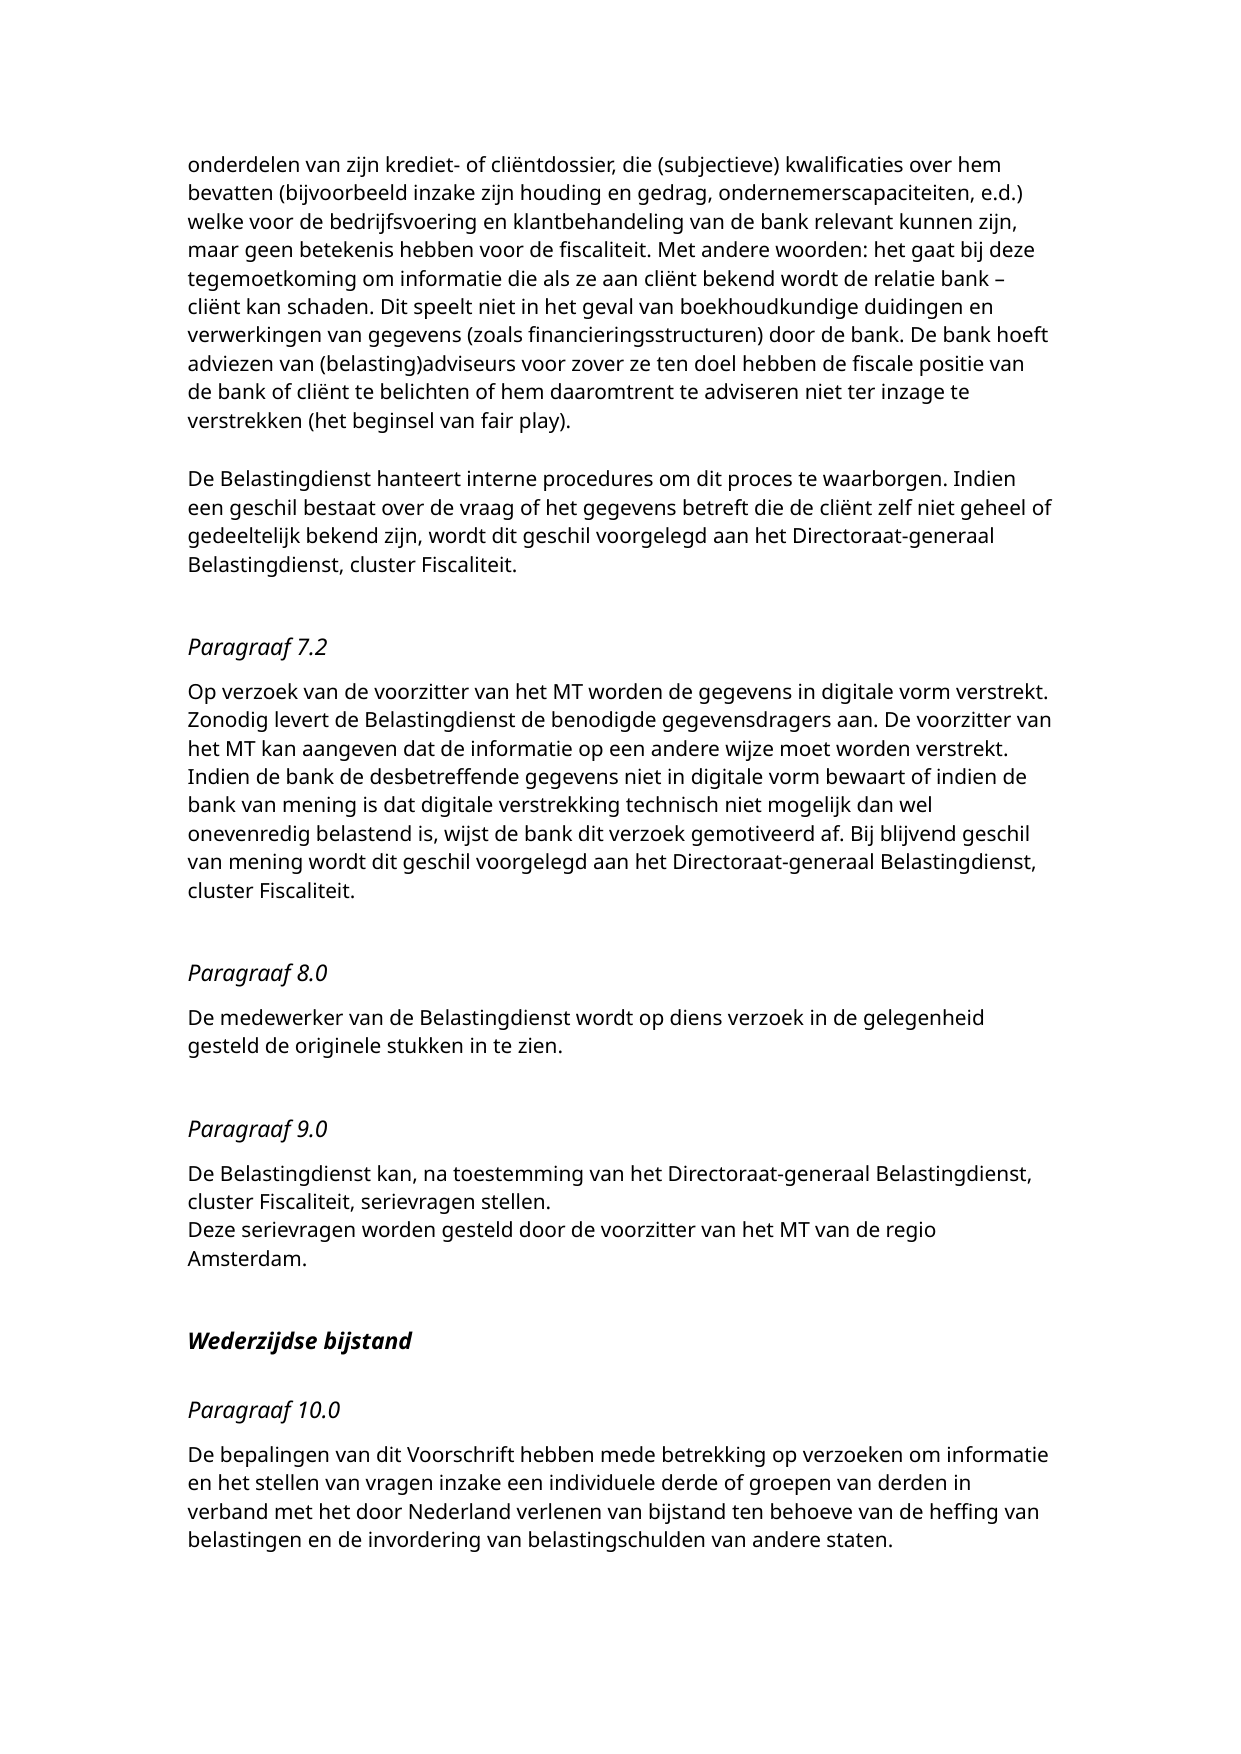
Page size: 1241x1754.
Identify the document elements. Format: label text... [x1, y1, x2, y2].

subtitle Paragraaf 9.0 [187, 1112, 1053, 1144]
subtitle Paragraaf 8.0 [187, 957, 1053, 988]
subtitle Paragraaf 7.2 [187, 631, 1053, 662]
text onderdelen van zijn krediet- of cliëntdossier, die (subjectieve) kwalificaties over hem bevatten (bijvoorbeeld inzake zijn houding en gedrag, ondernemerscapaciteiten, e.d.) welke voor de bedrijfsvoering en klantbehandeling van de bank relevant kunnen zijn, maar geen betekenis hebben voor de fiscaliteit. Met andere woorden: het gaat bij deze tegemoetkoming om informatie die als ze aan cliënt bekend wordt de relatie bank – cliënt kan schaden. Dit speelt niet in het geval van boekhoudkundige duidingen en verwerkingen van gegevens (zoals financieringsstructuren) door de bank. De bank hoeft adviezen van (belasting)adviseurs voor zover ze ten doel hebben de fiscale positie van de bank of cliënt te belichten of hem daaromtrent te adviseren niet ter inzage te verstrekken (het beginsel van fair play). [187, 150, 1053, 434]
text Indien de bank de desbetreffende gegevens niet in digitale vorm bewaart of indien de bank van mening is dat digitale verstrekking technisch niet mogelijk dan wel onevenredig belastend is, wijst de bank dit verzoek gemotiveerd af. Bij blijvend geschil van mening wordt dit geschil voorgelegd aan het Directoraat-generaal Belastingdienst, cluster Fiscaliteit. [187, 762, 1053, 904]
subtitle Wederzijdse bijstand [187, 1325, 1053, 1356]
text Op verzoek van de voorzitter van het MT worden de gegevens in digitale vorm verstrekt. Zonodig levert de Belastingdienst de benodigde gegevensdragers aan. De voorzitter van het MT kan aangeven dat de informatie op een andere wijze moet worden verstrekt. [187, 677, 1053, 762]
subtitle Paragraaf 10.0 [187, 1394, 1053, 1425]
text De bepalingen van dit Voorschrift hebben mede betrekking op verzoeken om informatie en het stellen van vragen inzake een individuele derde of groepen van derden in verband met het door Nederland verlenen van bijstand ten behoeve van de heffing van belastingen en de invordering van belastingschulden van andere staten. [187, 1440, 1053, 1554]
text De medewerker van de Belastingdienst wordt op diens verzoek in de gelegenheid gesteld de originele stukken in te zien. [187, 1003, 1053, 1060]
text De Belastingdienst kan, na toestemming van het Directoraat-generaal Belastingdienst, cluster Fiscaliteit, serievragen stellen. [187, 1159, 1053, 1216]
text Deze serievragen worden gesteld door de voorzitter van het MT van de regio Amsterdam. [187, 1216, 1053, 1272]
text De Belastingdienst hanteert interne procedures om dit proces te waarborgen. Indien een geschil bestaat over de vraag of het gegevens betreft die de cliënt zelf niet geheel of gedeeltelijk bekend zijn, wordt dit geschil voorgelegd aan het Directoraat-generaal Belastingdienst, cluster Fiscaliteit. [187, 464, 1053, 578]
